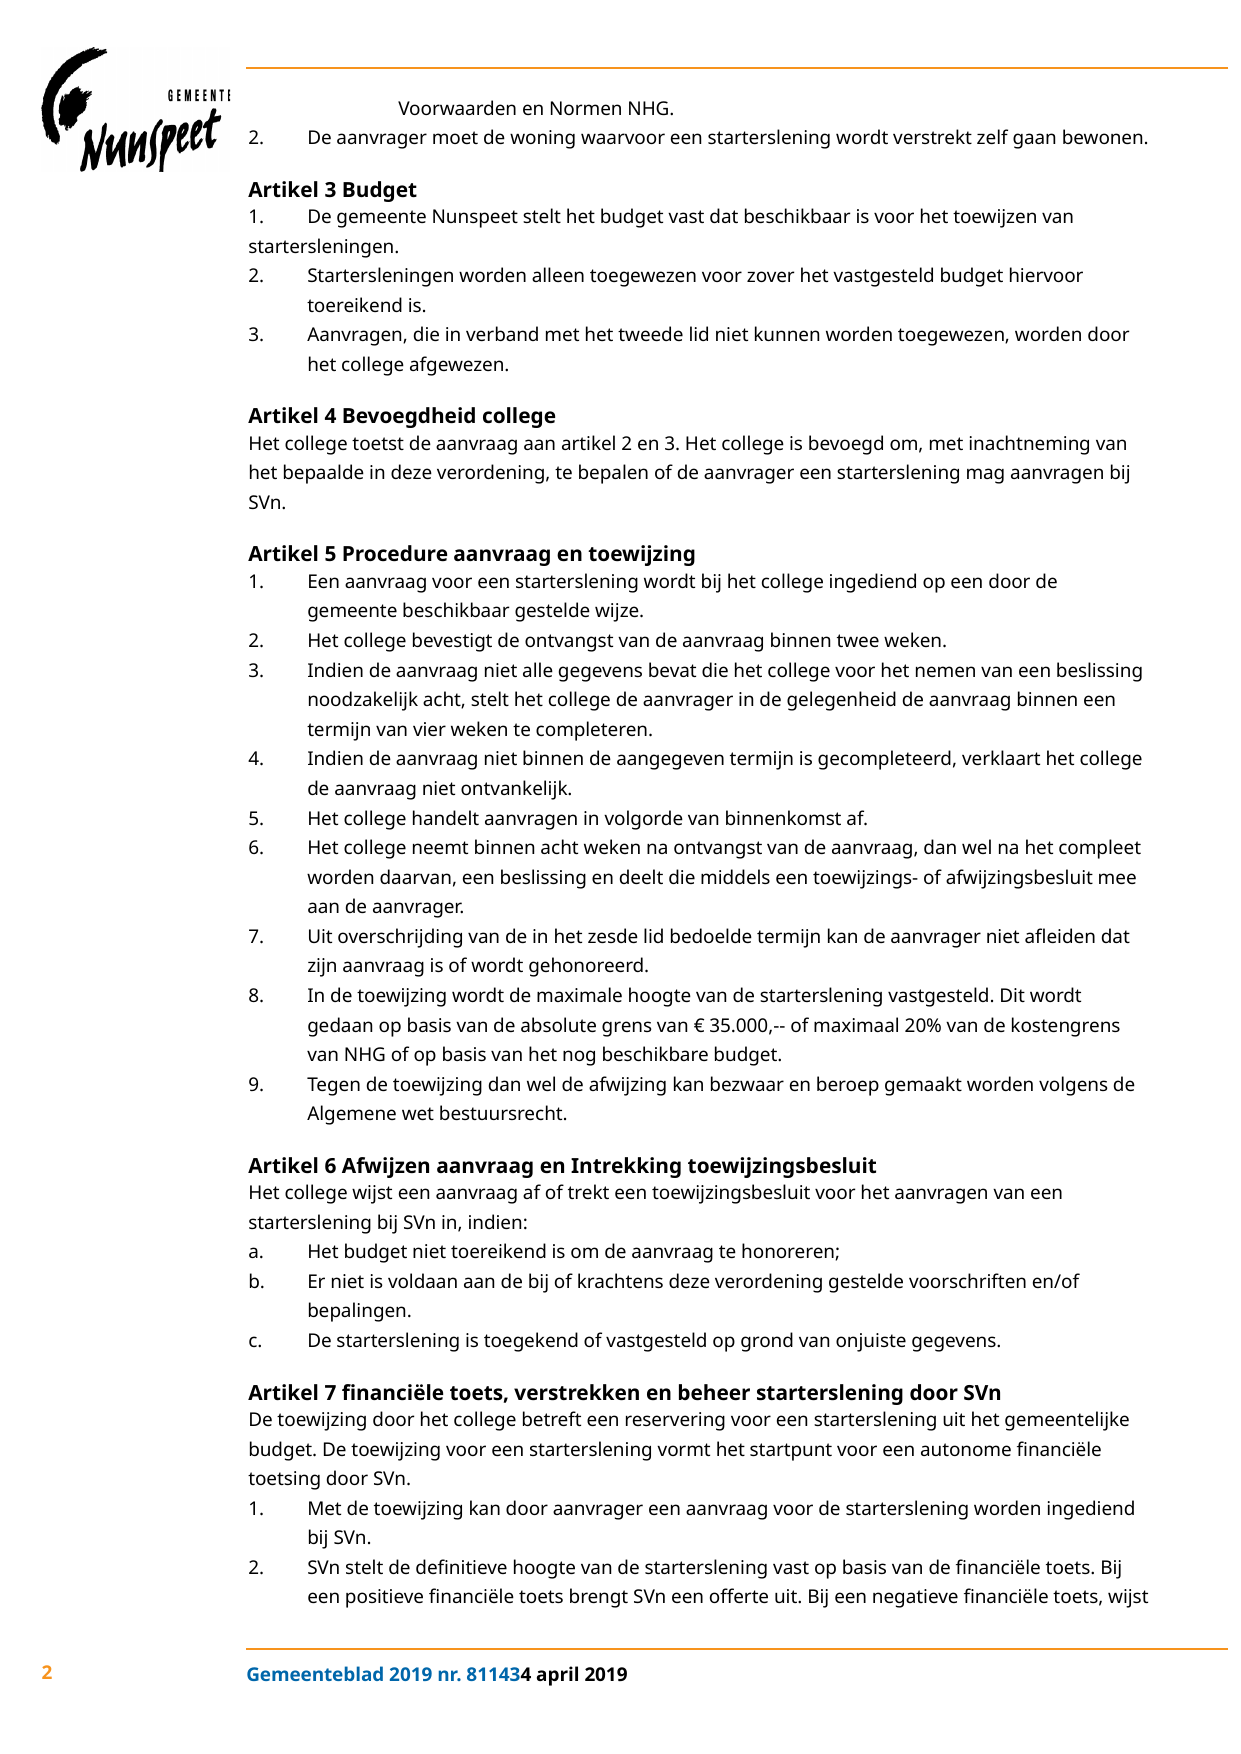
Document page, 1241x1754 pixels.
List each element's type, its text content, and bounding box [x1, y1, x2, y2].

list In de toewijzing wordt de maximale hoogte van de starterslening vastgesteld. Dit wordt gedaan op basis van de absolute grens van € 35.000,-- of maximaal 20% van de kostengrens van NHG of op basis van het nog beschikbare budget. [248, 982, 1152, 1067]
text Artikel 5 Procedure aanvraag en toewijzing [248, 539, 1152, 568]
text Artikel 7 financiële toets, verstrekken en beheer starterslening door SVn [248, 1378, 1152, 1406]
text Artikel 4 Bevoegdheid college [248, 402, 1152, 430]
text Artikel 3 Budget [248, 175, 1152, 203]
picture [41, 47, 231, 172]
list Uit overschrijding van de in het zesde lid bedoelde termijn kan de aanvrager niet afleiden dat zijn aanvraag is of wordt gehonoreerd. [248, 923, 1152, 978]
list SVn stelt de definitieve hoogte van de starterslening vast op basis van de financiële toets. Bij een positieve financiële toets brengt SVn een offerte uit. Bij een negatieve financiële toets, wijst [248, 1554, 1152, 1609]
list Startersleningen worden alleen toegewezen voor zover het vastgesteld budget hiervoor toereikend is. [248, 262, 1152, 318]
list Aanvragen, die in verband met het tweede lid niet kunnen worden toegewezen, worden door het college afgewezen. [248, 322, 1152, 377]
list Er niet is voldaan aan de bij of krachtens deze verordening gestelde voorschriften en/of bepalingen. [248, 1268, 1152, 1323]
text Het college toetst de aanvraag aan artikel 2 en 3. Het college is bevoegd om, met inachtneming van het bepaalde in deze verordening, te bepalen of de aanvrager een starterslening mag aanvragen bij SVn. [248, 430, 1152, 515]
list Het college handelt aanvragen in volgorde van binnenkomst af. [248, 805, 1152, 830]
list Het college neemt binnen acht weken na ontvangst van de aanvraag, dan wel na het compleet worden daarvan, een beslissing en deelt die middels een toewijzings‐ of afwijzingsbesluit mee aan de aanvrager. [248, 834, 1152, 919]
text startersleningen. [248, 233, 1152, 258]
list De aanvrager moet de woning waarvoor een starterslening wordt verstrekt zelf gaan bewonen. [248, 124, 1152, 150]
text Het college wijst een aanvraag af of trekt een toewijzingsbesluit voor het aanvragen van een starterslening bij SVn in, indien: [248, 1179, 1152, 1235]
list Een aanvraag voor een starterslening wordt bij het college ingediend op een door de gemeente beschikbaar gestelde wijze. [248, 568, 1152, 623]
list Tegen de toewijzing dan wel de afwijzing kan bezwaar en beroep gemaakt worden volgens de Algemene wet bestuursrecht. [248, 1071, 1152, 1126]
list Indien de aanvraag niet alle gegevens bevat die het college voor het nemen van een beslissing noodzakelijk acht, stelt het college de aanvrager in de gelegenheid de aanvraag binnen een termijn van vier weken te completeren. [248, 657, 1152, 742]
text De toewijzing door het college betreft een reservering voor een starterslening uit het gemeentelijke budget. De toewijzing voor een starterslening vormt het startpunt voor een autonome financiële toetsing door SVn. [248, 1406, 1152, 1491]
text Artikel 6 Afwijzen aanvraag en Intrekking toewijzingsbesluit [248, 1151, 1152, 1179]
list Het budget niet toereikend is om de aanvraag te honoreren; [248, 1238, 1152, 1264]
list Indien de aanvraag niet binnen de aangegeven termijn is gecompleteerd, verklaart het college de aanvraag niet ontvankelijk. [248, 746, 1152, 801]
list De gemeente Nunspeet stelt het budget vast dat beschikbaar is voor het toewijzen van [248, 203, 1152, 229]
list De starterslening is toegekend of vastgesteld op grond van onjuiste gegevens. [248, 1327, 1152, 1353]
list Met de toewijzing kan door aanvrager een aanvraag voor de starterslening worden ingediend bij SVn. [248, 1495, 1152, 1550]
list Het college bevestigt de ontvangst van de aanvraag binnen twee weken. [248, 627, 1152, 653]
list Voorwaarden en Normen NHG. [361, 95, 1152, 121]
